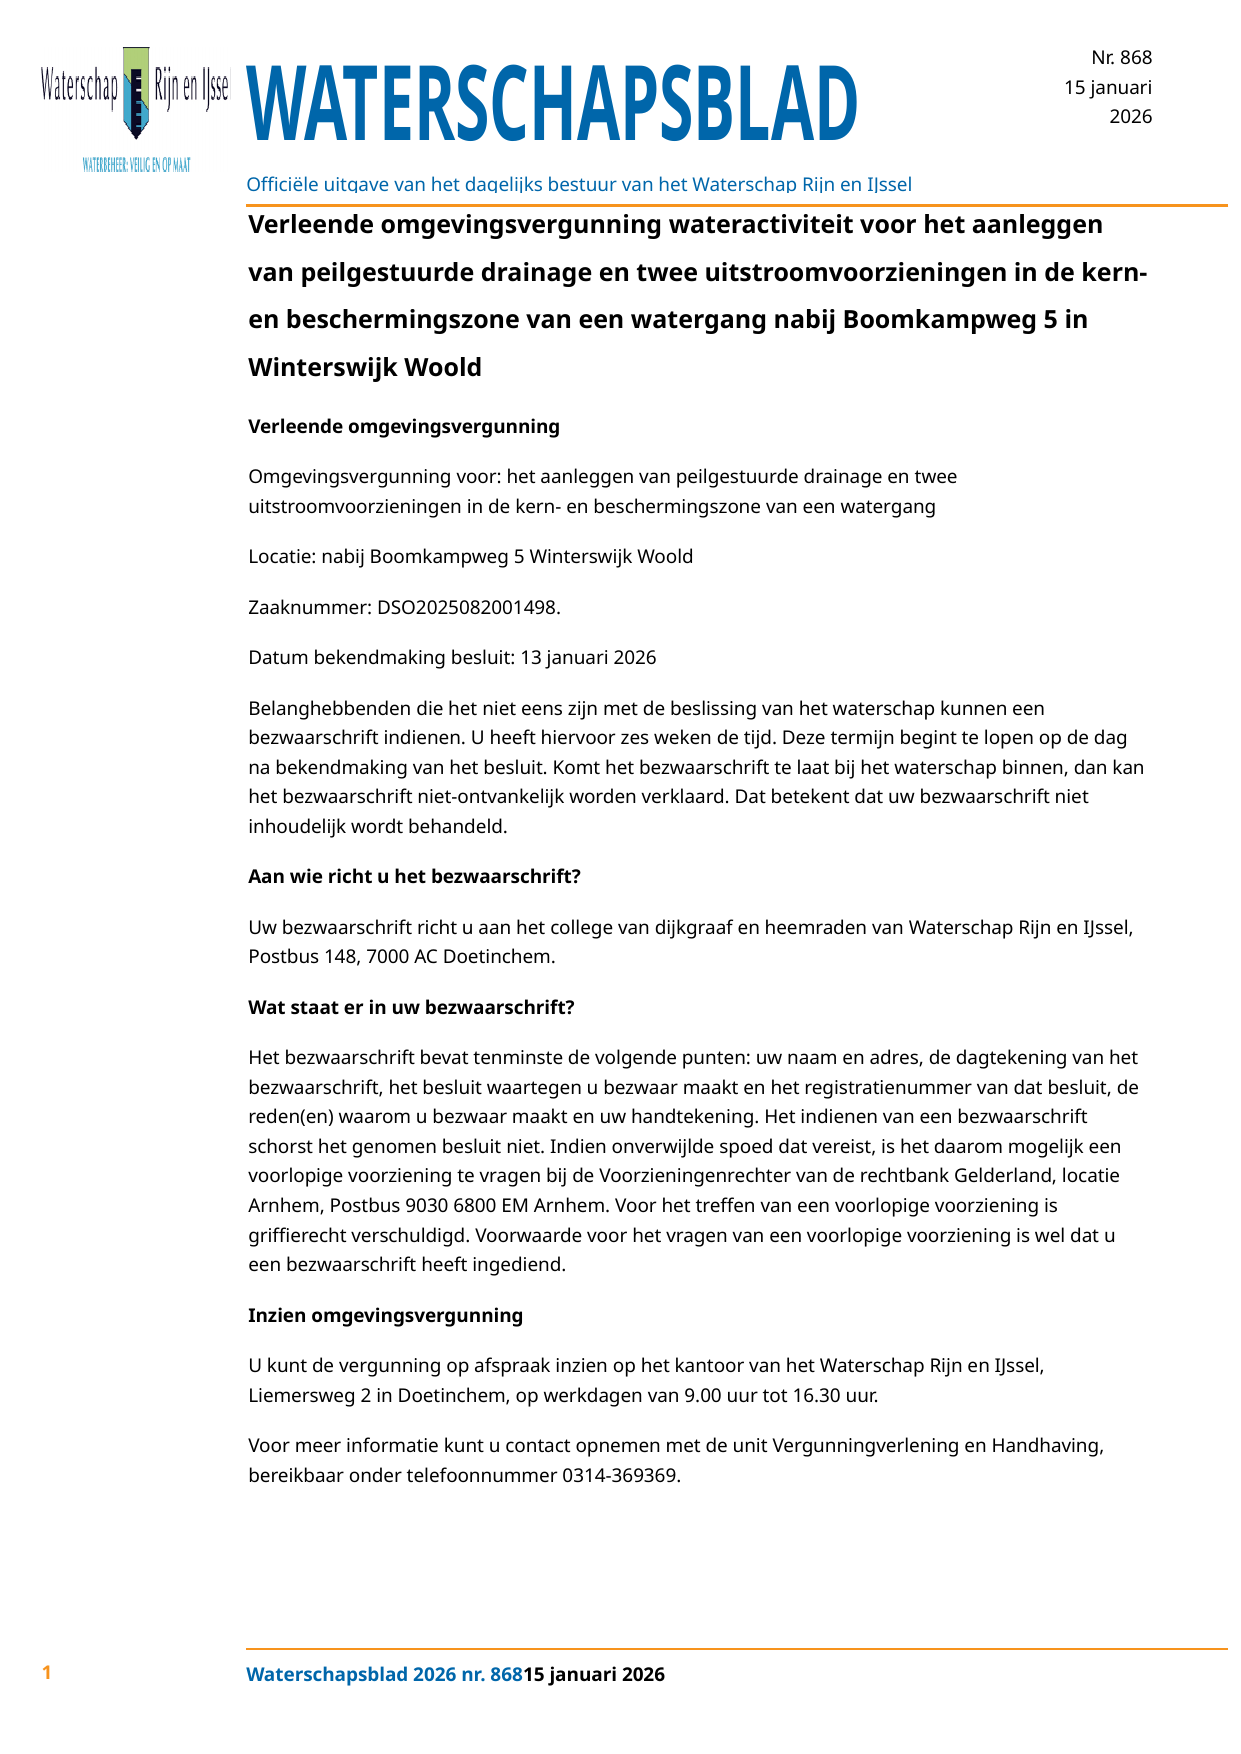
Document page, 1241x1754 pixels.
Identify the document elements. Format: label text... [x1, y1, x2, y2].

text Verleende omgevingsvergunning [248, 413, 1152, 439]
text Belanghebbenden die het niet eens zijn met de beslissing van het waterschap kunnen een bezwaarschrift indienen. U heeft hiervoor zes weken de tijd. Deze termijn begint te lopen op de dag na bekendmaking van het besluit. Komt het bezwaarschrift te laat bij het waterschap binnen, dan kan het bezwaarschrift niet-ontvankelijk worden verklaard. Dat betekent dat uw bezwaarschrift niet inhoudelijk wordt behandeld. [248, 695, 1152, 839]
text Zaaknummer: DSO2025082001498. [248, 594, 1152, 620]
text Aan wie richt u het bezwaarschrift? [248, 863, 1152, 889]
text Datum bekendmaking besluit: 13 januari 2026 [248, 644, 1152, 670]
text Het bezwaarschrift bevat tenminste de volgende punten: uw naam en adres, de dagtekening van het bezwaarschrift, het besluit waartegen u bezwaar maakt en het registratienummer van dat besluit, de reden(en) waarom u bezwaar maakt en uw handtekening. Het indienen van een bezwaarschrift schorst het genomen besluit niet. Indien onverwijlde spoed dat vereist, is het daarom mogelijk een voorlopige voorziening te vragen bij de Voorzieningenrechter van de rechtbank Gelderland, locatie Arnhem, Postbus 9030 6800 EM Arnhem. Voor het treffen van een voorlopige voorziening is griffierecht verschuldigd. Voorwaarde voor het vragen van een voorlopige voorziening is wel dat u een bezwaarschrift heeft ingediend. [248, 1044, 1152, 1277]
text Voor meer informatie kunt u contact opnemen met de unit Vergunningverlening en Handhaving, bereikbaar onder telefoonnummer 0314-369369. [248, 1432, 1152, 1488]
text Uw bezwaarschrift richt u aan het college van dijkgraaf en heemraden van Waterschap Rijn en IJssel, Postbus 148, 7000 AC Doetinchem. [248, 914, 1152, 969]
text Verleende omgevingsvergunning wateractiviteit voor het aanleggen van peilgestuurde drainage en twee uitstroomvoorzieningen in de kern- en beschermingszone van een watergang nabij Boomkampweg 5 in Winterswijk Woold [248, 207, 1152, 384]
picture [41, 47, 231, 172]
text Locatie: nabij Boomkampweg 5 Winterswijk Woold [248, 543, 1152, 569]
text Omgevingsvergunning voor: het aanleggen van peilgestuurde drainage en twee uitstroomvoorzieningen in de kern- en beschermingszone van een watergang [248, 463, 1152, 519]
text Inzien omgevingsvergunning [248, 1302, 1152, 1328]
text Wat staat er in uw bezwaarschrift? [248, 994, 1152, 1020]
text U kunt de vergunning op afspraak inzien op het kantoor van het Waterschap Rijn en IJssel, Liemersweg 2 in Doetinchem, op werkdagen van 9.00 uur tot 16.30 uur. [248, 1352, 1152, 1408]
